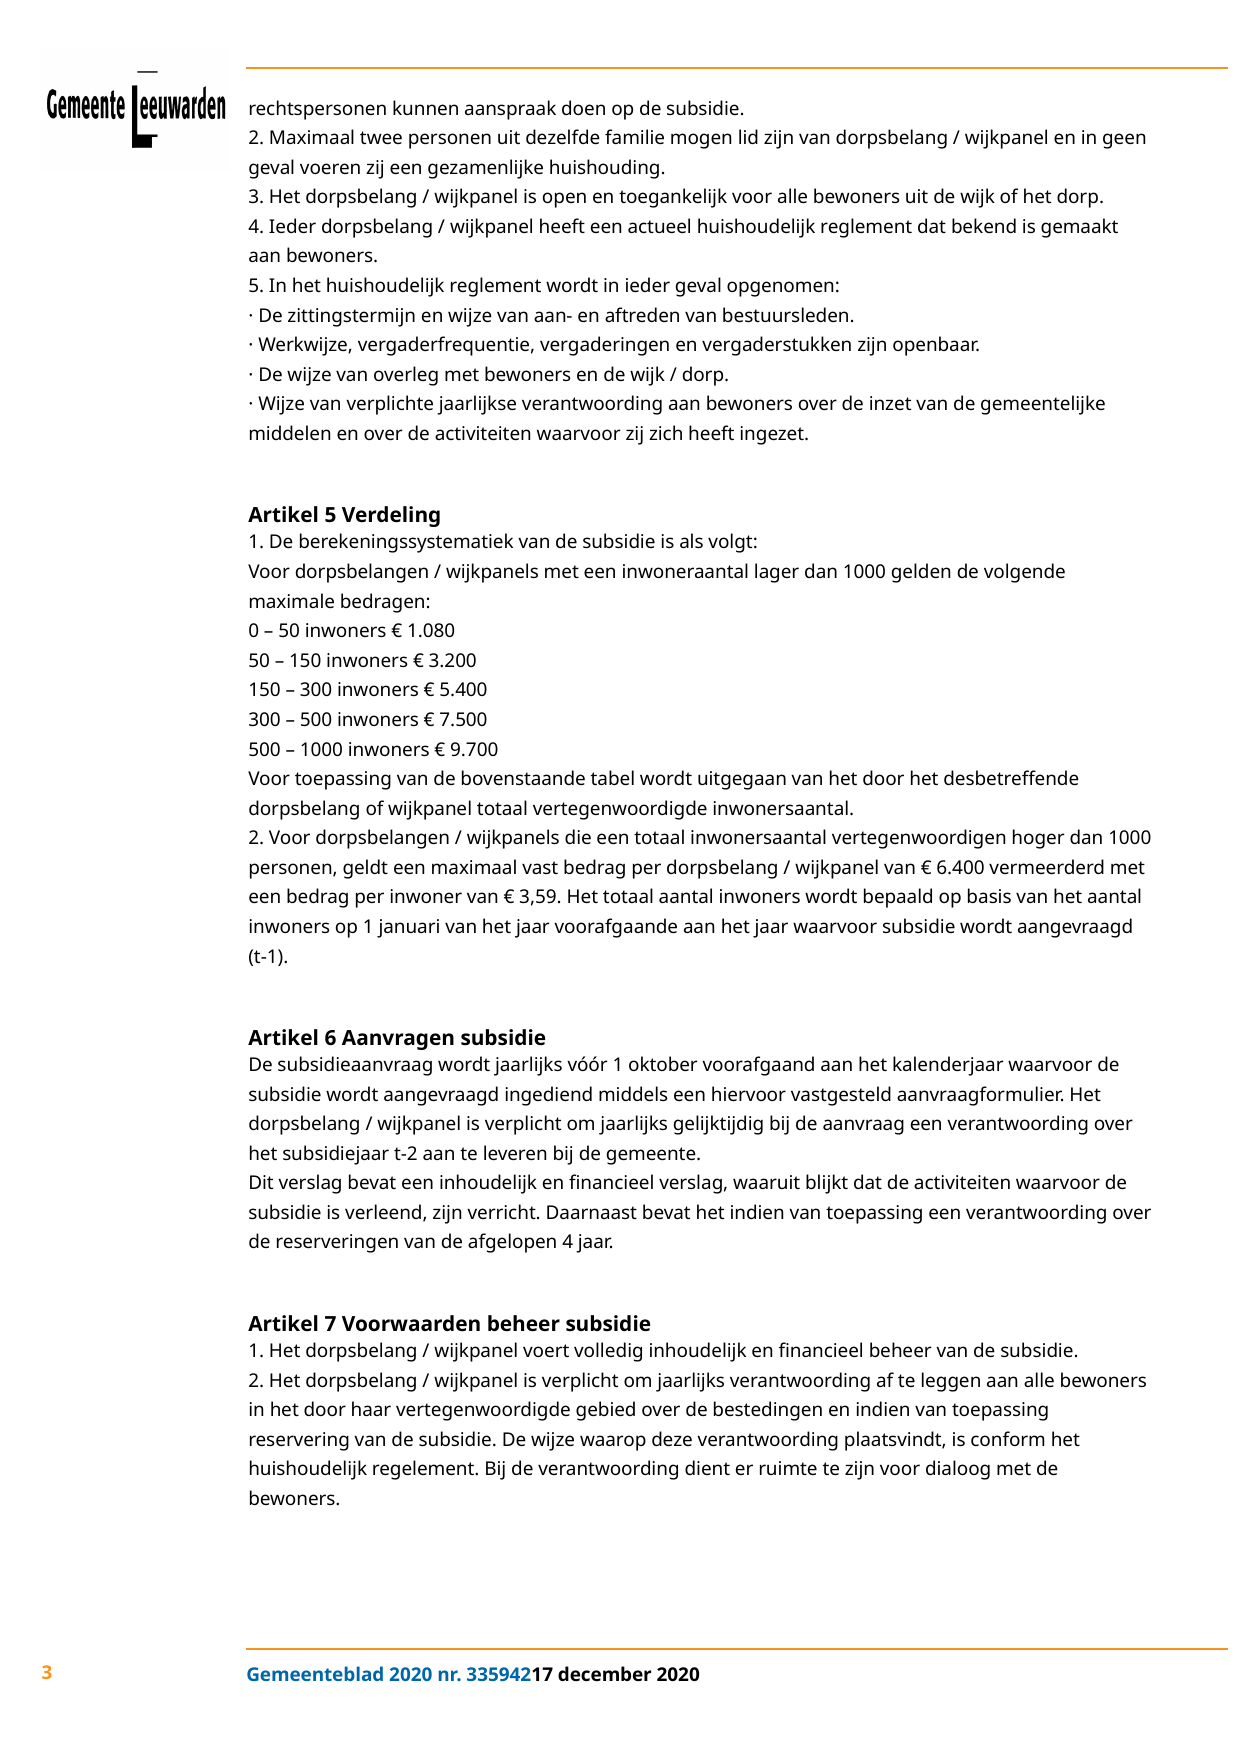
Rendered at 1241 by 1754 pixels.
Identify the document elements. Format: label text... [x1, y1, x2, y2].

text 150 – 300 inwoners € 5.400 [248, 677, 1152, 702]
text · Wijze van verplichte jaarlijkse verantwoording aan bewoners over de inzet van de gemeentelijke middelen en over de activiteiten waarvoor zij zich heeft ingezet. [248, 391, 1152, 446]
text 50 – 150 inwoners € 3.200 [248, 647, 1152, 673]
text rechtspersonen kunnen aanspraak doen op de subsidie. [248, 95, 1152, 121]
text 300 – 500 inwoners € 7.500 [248, 706, 1152, 732]
text 4. Ieder dorpsbelang / wijkpanel heeft een actueel huishoudelijk reglement dat bekend is gemaakt aan bewoners. [248, 213, 1152, 268]
text 1. De berekeningssystematiek van de subsidie is als volgt: [248, 529, 1152, 554]
text Dit verslag bevat een inhoudelijk en financieel verslag, waaruit blijkt dat de activiteiten waarvoor de subsidie is verleend, zijn verricht. Daarnaast bevat het indien van toepassing een verantwoording over de reserveringen van de afgelopen 4 jaar. [248, 1169, 1152, 1254]
text 2. Voor dorpsbelangen / wijkpanels die een totaal inwonersaantal vertegenwoordigen hoger dan 1000 personen, geldt een maximaal vast bedrag per dorpsbelang / wijkpanel van € 6.400 vermeerderd met een bedrag per inwoner van € 3,59. Het totaal aantal inwoners wordt bepaald op basis van het aantal inwoners op 1 januari van het jaar voorafgaande aan het jaar waarvoor subsidie wordt aangevraagd (t-1). [248, 824, 1152, 968]
text 2. Maximaal twee personen uit dezelfde familie mogen lid zijn van dorpsbelang / wijkpanel en in geen geval voeren zij een gezamenlijke huishouding. [248, 124, 1152, 180]
text De subsidieaanvraag wordt jaarlijks vóór 1 oktober voorafgaand aan het kalenderjaar waarvoor de subsidie wordt aangevraagd ingediend middels een hiervoor vastgesteld aanvraagformulier. Het dorpsbelang / wijkpanel is verplicht om jaarlijks gelijktijdig bij de aanvraag een verantwoording over het subsidiejaar t-2 aan te leveren bij de gemeente. [248, 1051, 1152, 1166]
picture [41, 47, 231, 172]
text Voor toepassing van de bovenstaande tabel wordt uitgegaan van het door het desbetreffende dorpsbelang of wijkpanel totaal vertegenwoordigde inwonersaantal. [248, 765, 1152, 821]
text 0 – 50 inwoners € 1.080 [248, 617, 1152, 643]
text · De zittingstermijn en wijze van aan- en aftreden van bestuursleden. [248, 302, 1152, 328]
text 1. Het dorpsbelang / wijkpanel voert volledig inhoudelijk en financieel beheer van de subsidie. [248, 1337, 1152, 1363]
text 500 – 1000 inwoners € 9.700 [248, 736, 1152, 761]
text Artikel 5 Verdeling [248, 500, 1152, 529]
text Artikel 7 Voorwaarden beheer subsidie [248, 1309, 1152, 1337]
text Voor dorpsbelangen / wijkpanels met een inwoneraantal lager dan 1000 gelden de volgende [248, 558, 1152, 584]
text maximale bedragen: [248, 588, 1152, 613]
text Artikel 6 Aanvragen subsidie [248, 1023, 1152, 1051]
text · De wijze van overleg met bewoners en de wijk / dorp. [248, 361, 1152, 387]
text · Werkwijze, vergaderfrequentie, vergaderingen en vergaderstukken zijn openbaar. [248, 331, 1152, 357]
text 3. Het dorpsbelang / wijkpanel is open en toegankelijk voor alle bewoners uit de wijk of het dorp. [248, 183, 1152, 209]
text 2. Het dorpsbelang / wijkpanel is verplicht om jaarlijks verantwoording af te leggen aan alle bewoners in het door haar vertegenwoordigde gebied over de bestedingen en indien van toepassing reservering van de subsidie. De wijze waarop deze verantwoording plaatsvindt, is conform het huishoudelijk regelement. Bij de verantwoording dient er ruimte te zijn voor dialoog met de bewoners. [248, 1367, 1152, 1511]
text 5. In het huishoudelijk reglement wordt in ieder geval opgenomen: [248, 272, 1152, 298]
